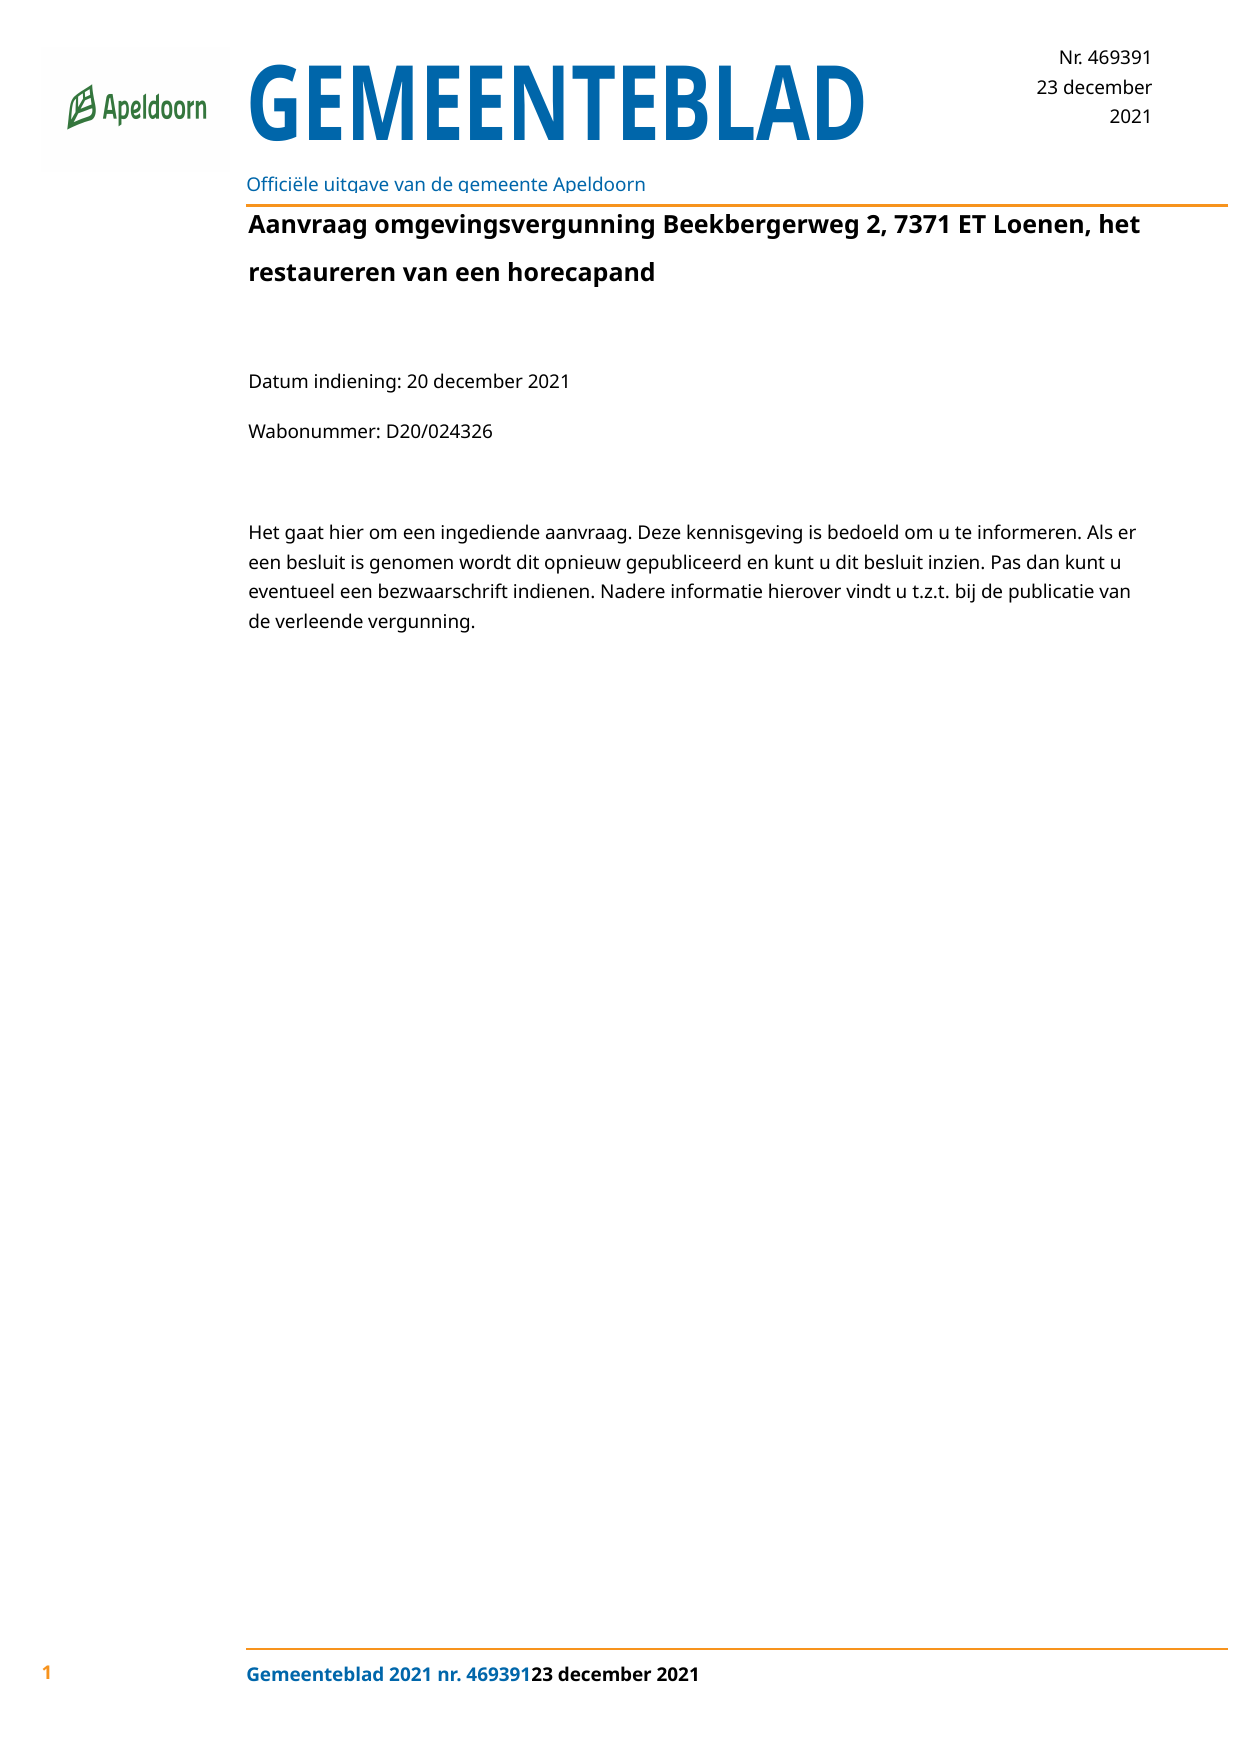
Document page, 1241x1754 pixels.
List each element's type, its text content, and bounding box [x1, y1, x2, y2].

text Datum indiening: 20 december 2021 [248, 368, 1152, 394]
text Het gaat hier om een ingediende aanvraag. Deze kennisgeving is bedoeld om u te informeren. Als er een besluit is genomen wordt dit opnieuw gepubliceerd en kunt u dit besluit inzien. Pas dan kunt u eventueel een bezwaarschrift indienen. Nadere informatie hierover vindt u t.z.t. bij de publicatie van de verleende vergunning. [248, 519, 1152, 634]
picture [41, 47, 231, 172]
text Aanvraag omgevingsvergunning Beekbergerweg 2, 7371 ET Loenen, het restaureren van een horecapand [248, 207, 1152, 288]
text Wabonummer: D20/024326 [248, 419, 1152, 444]
